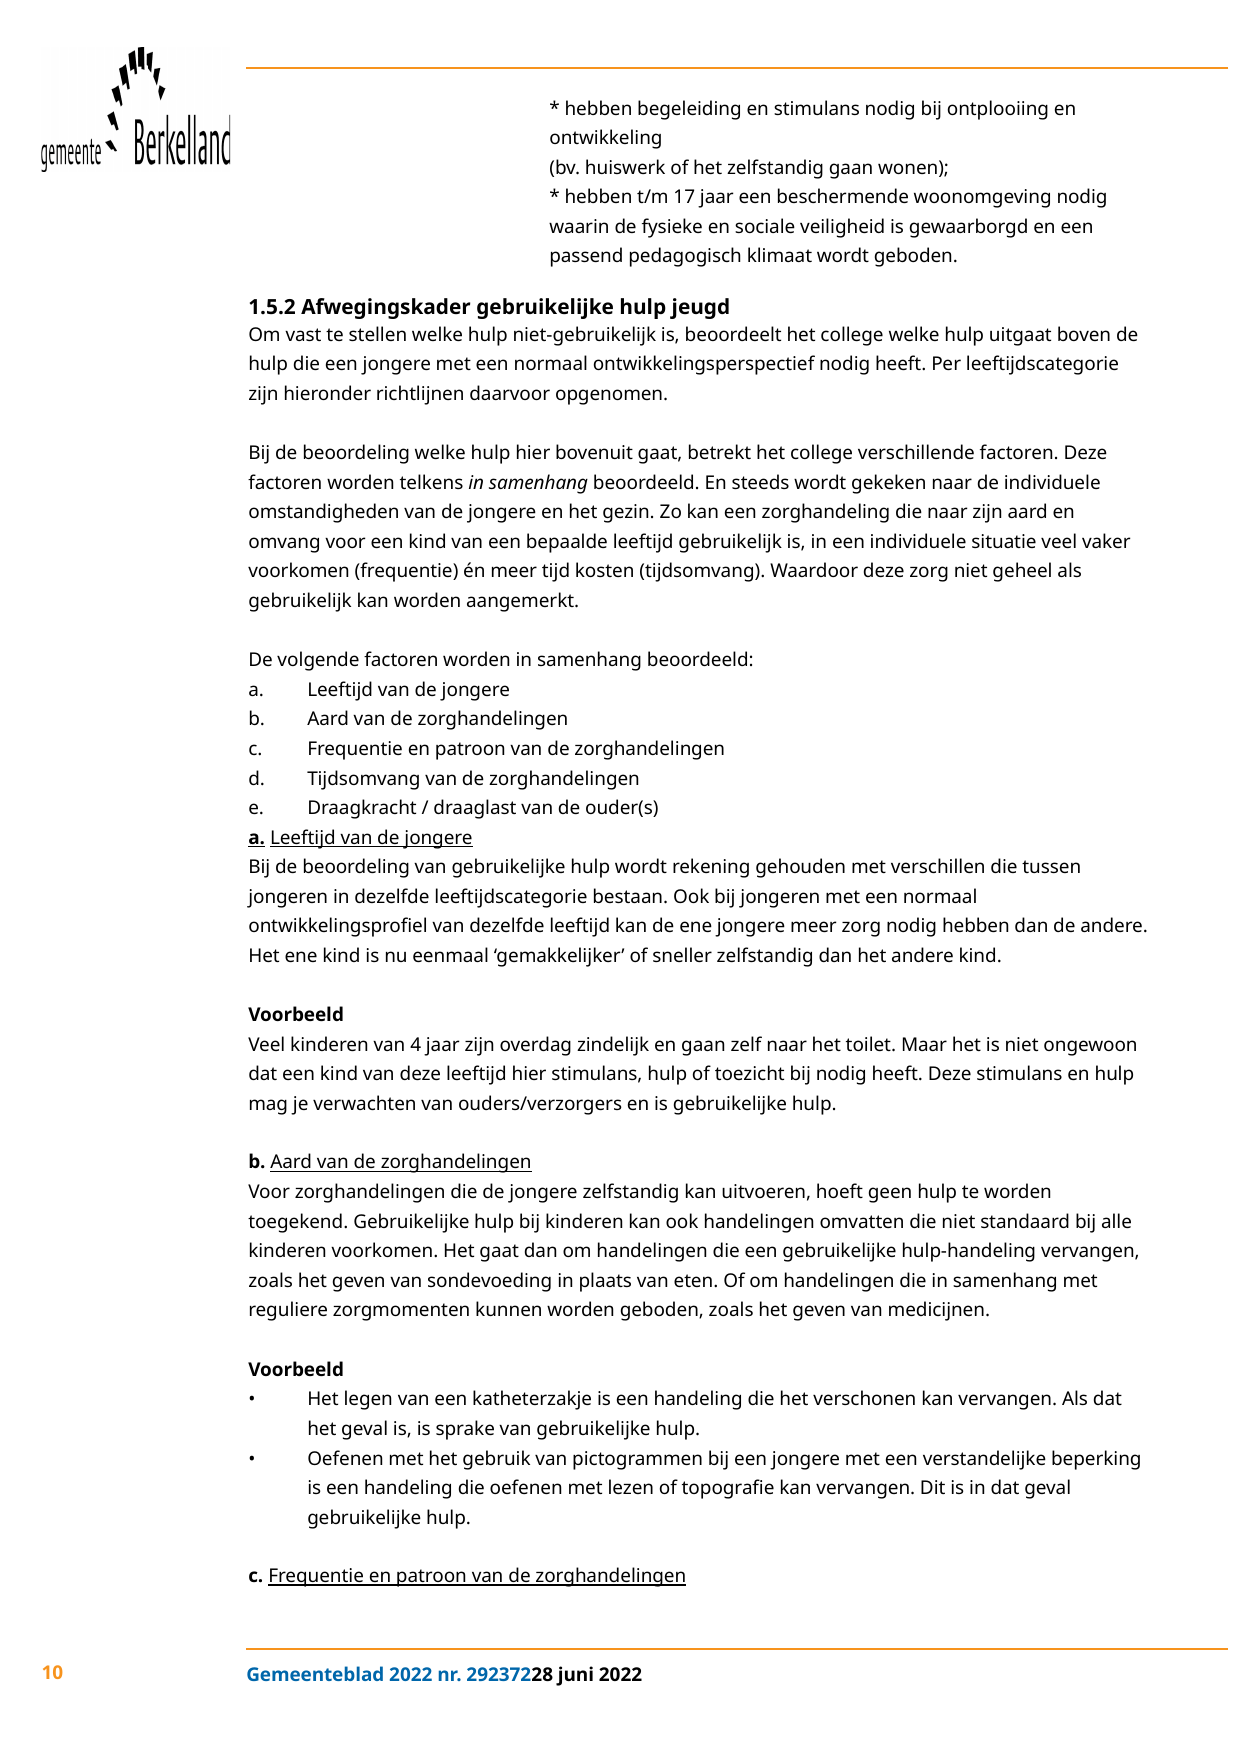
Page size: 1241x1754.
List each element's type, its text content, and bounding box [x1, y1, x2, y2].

list Aard van de zorghandelingen [248, 706, 1152, 731]
table_cell [248, 95, 549, 268]
text Om vast te stellen welke hulp niet-gebruikelijk is, beoordeelt het college welke hulp uitgaat boven de hulp die een jongere met een normaal ontwikkelingsperspectief nodig heeft. Per leeftijdscategorie zijn hieronder richtlijnen daarvoor opgenomen. [248, 321, 1152, 406]
list Leeftijd van de jongere [248, 676, 1152, 702]
text c. Frequentie en patroon van de zorghandelingen [248, 1562, 1152, 1588]
list Frequentie en patroon van de zorghandelingen [248, 735, 1152, 761]
text Bij de beoordeling van gebruikelijke hulp wordt rekening gehouden met verschillen die tussen jongeren in dezelfde leeftijdscategorie bestaan. Ook bij jongeren met een normaal ontwikkelingsprofiel van dezelfde leeftijd kan de ene jongere meer zorg nodig hebben dan de andere. Het ene kind is nu eenmaal ‘gemakkelijker’ of sneller zelfstandig dan het andere kind. [248, 853, 1152, 968]
text Bij de beoordeling welke hulp hier bovenuit gaat, betrekt het college verschillende factoren. Deze factoren worden telkens in samenhang beoordeeld. En steeds wordt gekeken naar de individuele omstandigheden van de jongere en het gezin. Zo kan een zorghandeling die naar zijn aard en omvang voor een kind van een bepaalde leeftijd gebruikelijk is, in een individuele situatie veel vaker voorkomen (frequentie) én meer tijd kosten (tijdsomvang). Waardoor deze zorg niet geheel als gebruikelijk kan worden aangemerkt. [248, 439, 1152, 613]
list Tijdsomvang van de zorghandelingen [248, 765, 1152, 790]
list Draagkracht / draaglast van de ouder(s) [248, 794, 1152, 820]
text Voor zorghandelingen die de jongere zelfstandig kan uitvoeren, hoeft geen hulp te worden toegekend. Gebruikelijke hulp bij kinderen kan ook handelingen omvatten die niet standaard bij alle kinderen voorkomen. Het gaat dan om handelingen die een gebruikelijke hulp-handeling vervangen, zoals het geven van sondevoeding in plaats van eten. Of om handelingen die in samenhang met reguliere zorgmomenten kunnen worden geboden, zoals het geven van medicijnen. [248, 1178, 1152, 1322]
table_cell * hebben begeleiding en stimulans nodig bij ontplooiing en ontwikkeling (bv. huiswerk of het zelfstandig gaan wonen); * hebben t/m 17 jaar een beschermende woonomgeving nodig waarin de fysieke en sociale veiligheid is gewaarborgd en een passend pedagogisch klimaat wordt geboden. [549, 95, 1152, 268]
text b. Aard van de zorghandelingen [248, 1149, 1152, 1174]
table_header Voorbeeld Het legen van een katheterzakje is een handeling die het verschonen kan vervangen. Als dat het geval is, is sprake van gebruikelijke hulp. Oefenen met het gebruik van pictogrammen bij een jongere met een verstandelijke beperking is een handeling die oefenen met lezen of topografie kan vervangen. Dit is in dat geval gebruikelijke hulp. [248, 1356, 1152, 1529]
table_header Voorbeeld Veel kinderen van 4 jaar zijn overdag zindelijk en gaan zelf naar het toilet. Maar het is niet ongewoon dat een kind van deze leeftijd hier stimulans, hulp of toezicht bij nodig heeft. Deze stimulans en hulp mag je verwachten van ouders/verzorgers en is gebruikelijke hulp. [248, 1001, 1152, 1116]
text 1.5.2 Afwegingskader gebruikelijke hulp jeugd [248, 292, 1152, 321]
text a. Leeftijd van de jongere [248, 824, 1152, 849]
picture [41, 47, 231, 172]
text De volgende factoren worden in samenhang beoordeeld: [248, 646, 1152, 672]
